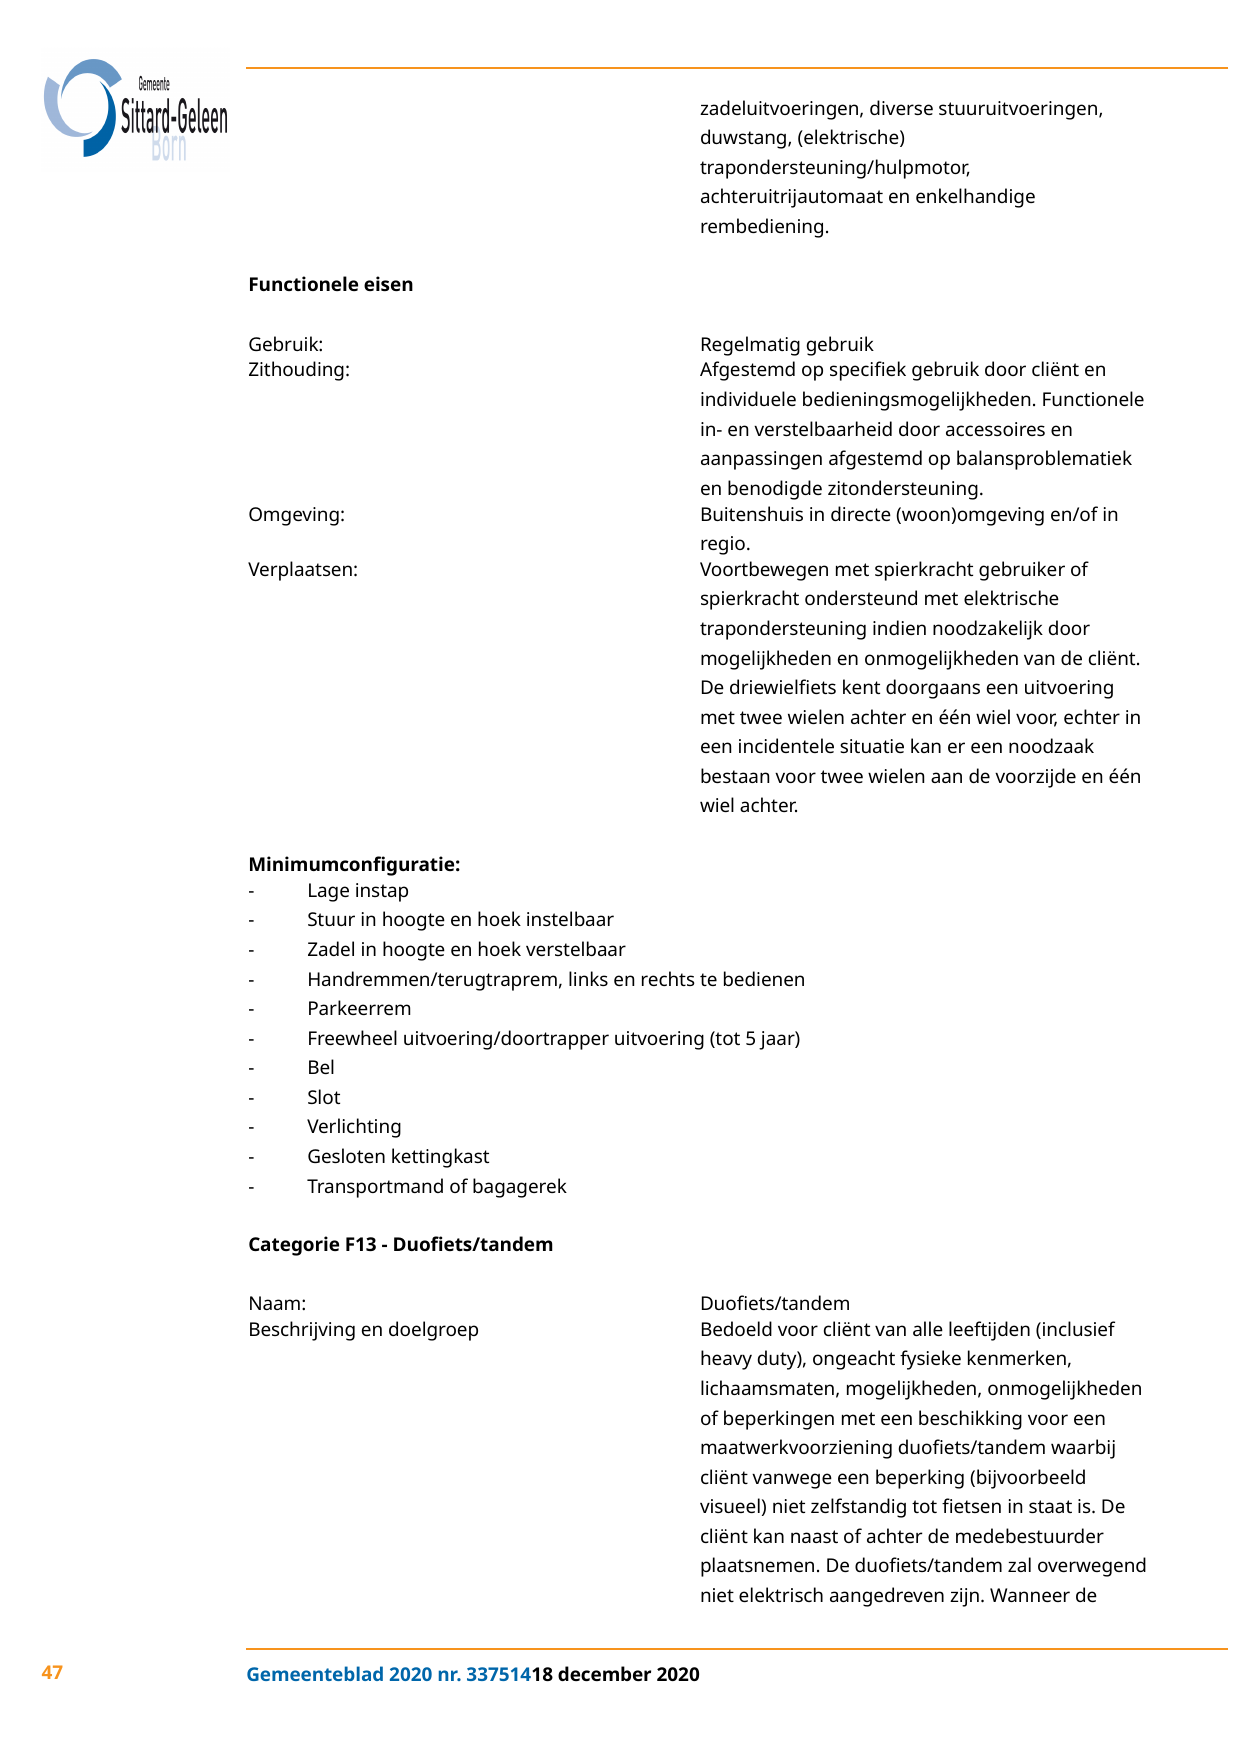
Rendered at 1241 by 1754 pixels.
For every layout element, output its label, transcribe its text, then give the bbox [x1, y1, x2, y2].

table_cell Afgestemd op specifiek gebruik door cliënt en individuele bedieningsmogelijkheden. Functionele in- en verstelbaarheid door accessoires en aanpassingen afgestemd op balansproblematiek en benodigde zitondersteuning. [700, 357, 1152, 501]
table_cell Beschrijving en doelgroep [248, 1316, 700, 1608]
table_cell zadeluitvoeringen, diverse stuuruitvoeringen, duwstang, (elektrische) trapondersteuning/hulpmotor, achteruitrijautomaat en enkelhandige rembediening. [700, 95, 1152, 239]
table_cell Lage instap Stuur in hoogte en hoek instelbaar Zadel in hoogte en hoek verstelbaar Handremmen/terugtraprem, links en rechts te bedienen Parkeerrem Freewheel uitvoering/doortrapper uitvoering (tot 5 jaar) Bel Slot Verlichting Gesloten kettingkast Transportmand of bagagerek [248, 877, 1152, 1199]
table_cell Buitenshuis in directe (woon)omgeving en/of in regio. [700, 501, 1152, 556]
table_cell Bedoeld voor cliënt van alle leeftijden (inclusief heavy duty), ongeacht fysieke kenmerken, lichaamsmaten, mogelijkheden, onmogelijkheden of beperkingen met een beschikking voor een maatwerkvoorziening duofiets/tandem waarbij cliënt vanwege een beperking (bijvoorbeeld visueel) niet zelfstandig tot fietsen in staat is. De cliënt kan naast of achter de medebestuurder plaatsnemen. De duofiets/tandem zal overwegend niet elektrisch aangedreven zijn. Wanneer de [700, 1316, 1152, 1608]
table_header Regelmatig gebruik [700, 331, 1152, 357]
table_header Duofiets/tandem [700, 1290, 1152, 1316]
table_cell [248, 95, 700, 239]
table_cell Voortbewegen met spierkracht gebruiker of spierkracht ondersteund met elektrische trapondersteuning indien noodzakelijk door mogelijkheden en onmogelijkheden van de cliënt. De driewielfiets kent doorgaans een uitvoering met twee wielen achter en één wiel voor, echter in een incidentele situatie kan er een noodzaak bestaan voor twee wielen aan de voorzijde en één wiel achter. [700, 556, 1152, 818]
text Functionele eisen [248, 272, 1152, 297]
table_header Minimumconfiguratie: [248, 851, 1152, 877]
table_header Gebruik: [248, 331, 700, 357]
picture [41, 47, 231, 172]
table_cell Zithouding: [248, 357, 700, 501]
table_header Categorie F13 - Duofiets/tandem [248, 1232, 1152, 1257]
table_cell Omgeving: [248, 501, 700, 556]
table_cell Verplaatsen: [248, 556, 700, 818]
table_header Naam: [248, 1290, 700, 1316]
